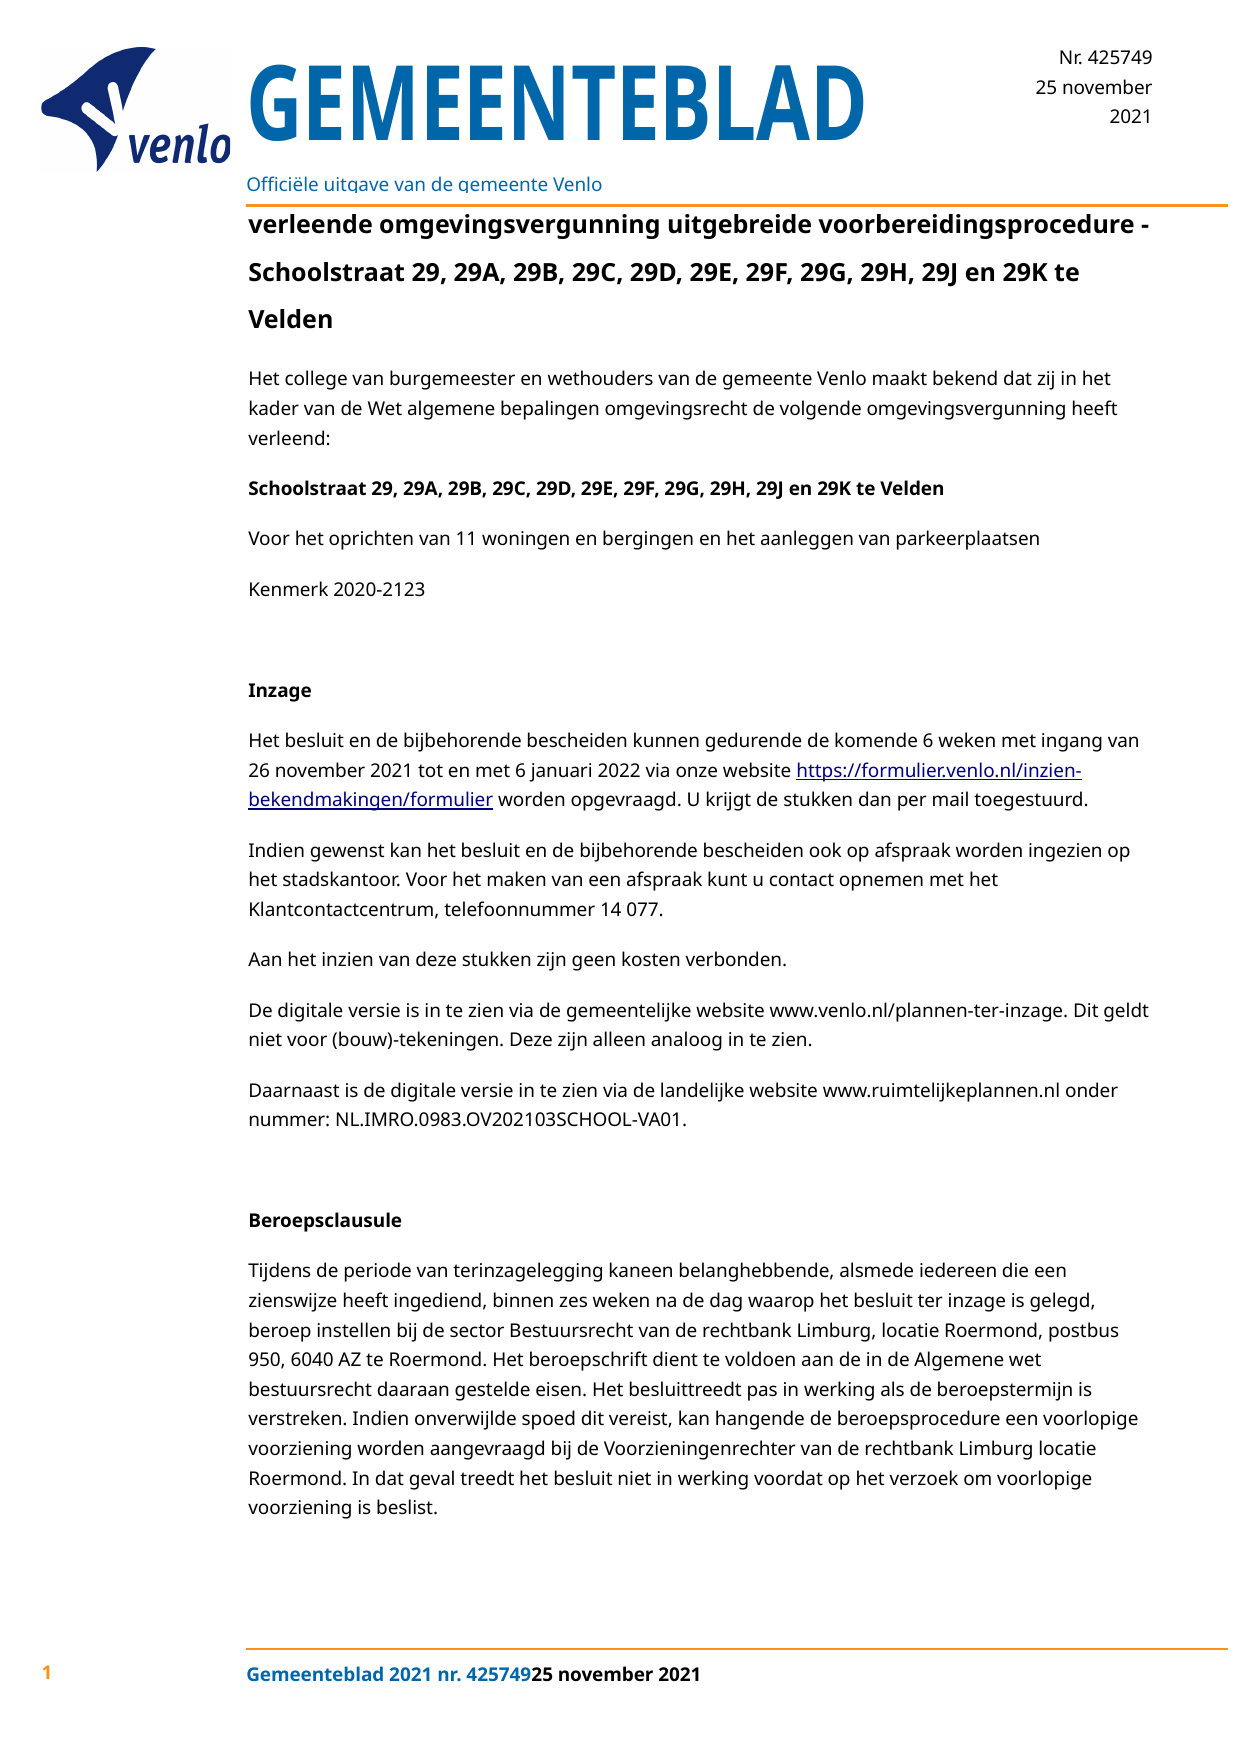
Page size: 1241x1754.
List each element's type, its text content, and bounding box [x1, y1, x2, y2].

text Voor het oprichten van 11 woningen en bergingen en het aanleggen van parkeerplaatsen [248, 526, 1152, 551]
text Schoolstraat 29, 29A, 29B, 29C, 29D, 29E, 29F, 29G, 29H, 29J en 29K te Velden [248, 475, 1152, 501]
picture [41, 47, 231, 172]
text Aan het inzien van deze stukken zijn geen kosten verbonden. [248, 946, 1152, 972]
text Indien gewenst kan het besluit en de bijbehorende bescheiden ook op afspraak worden ingezien op het stadskantoor. Voor het maken van een afspraak kunt u contact opnemen met het Klantcontactcentrum, telefoonnummer 14 077. [248, 837, 1152, 922]
text Het besluit en de bijbehorende bescheiden kunnen gedurende de komende 6 weken met ingang van 26 november 2021 tot en met 6 januari 2022 via onze website https://formulier.venlo.nl/inzien-bekendmakingen/formulier worden opgevraagd. U krijgt de stukken dan per mail toegestuurd. [248, 727, 1152, 812]
text Daarnaast is de digitale versie in te zien via de landelijke website www.ruimtelijkeplannen.nl onder nummer: NL.IMRO.0983.OV202103SCHOOL-VA01. [248, 1077, 1152, 1132]
text Inzage [248, 677, 1152, 702]
text Het college van burgemeester en wethouders van de gemeente Venlo maakt bekend dat zij in het kader van de Wet algemene bepalingen omgevingsrecht de volgende omgevingsvergunning heeft verleend: [248, 366, 1152, 450]
text De digitale versie is in te zien via de gemeentelijke website www.venlo.nl/plannen-ter-inzage. Dit geldt niet voor (bouw)-tekeningen. Deze zijn alleen analoog in te zien. [248, 997, 1152, 1052]
text Tijdens de periode van terinzagelegging kaneen belanghebbende, alsmede iedereen die een zienswijze heeft ingediend, binnen zes weken na de dag waarop het besluit ter inzage is gelegd, beroep instellen bij de sector Bestuursrecht van de rechtbank Limburg, locatie Roermond, postbus 950, 6040 AZ te Roermond. Het beroepschrift dient te voldoen aan de in de Algemene wet bestuursrecht daaraan gestelde eisen. Het besluittreedt pas in werking als de beroepstermijn is verstreken. Indien onverwijlde spoed dit vereist, kan hangende de beroepsprocedure een voorlopige voorziening worden aangevraagd bij de Voorzieningenrechter van de rechtbank Limburg locatie Roermond. In dat geval treedt het besluit niet in werking voordat op het verzoek om voorlopige voorziening is beslist. [248, 1258, 1152, 1520]
text Beroepsclausule [248, 1207, 1152, 1233]
text verleende omgevingsvergunning uitgebreide voorbereidingsprocedure - Schoolstraat 29, 29A, 29B, 29C, 29D, 29E, 29F, 29G, 29H, 29J en 29K te Velden [248, 207, 1152, 336]
text Kenmerk 2020-2123 [248, 576, 1152, 602]
